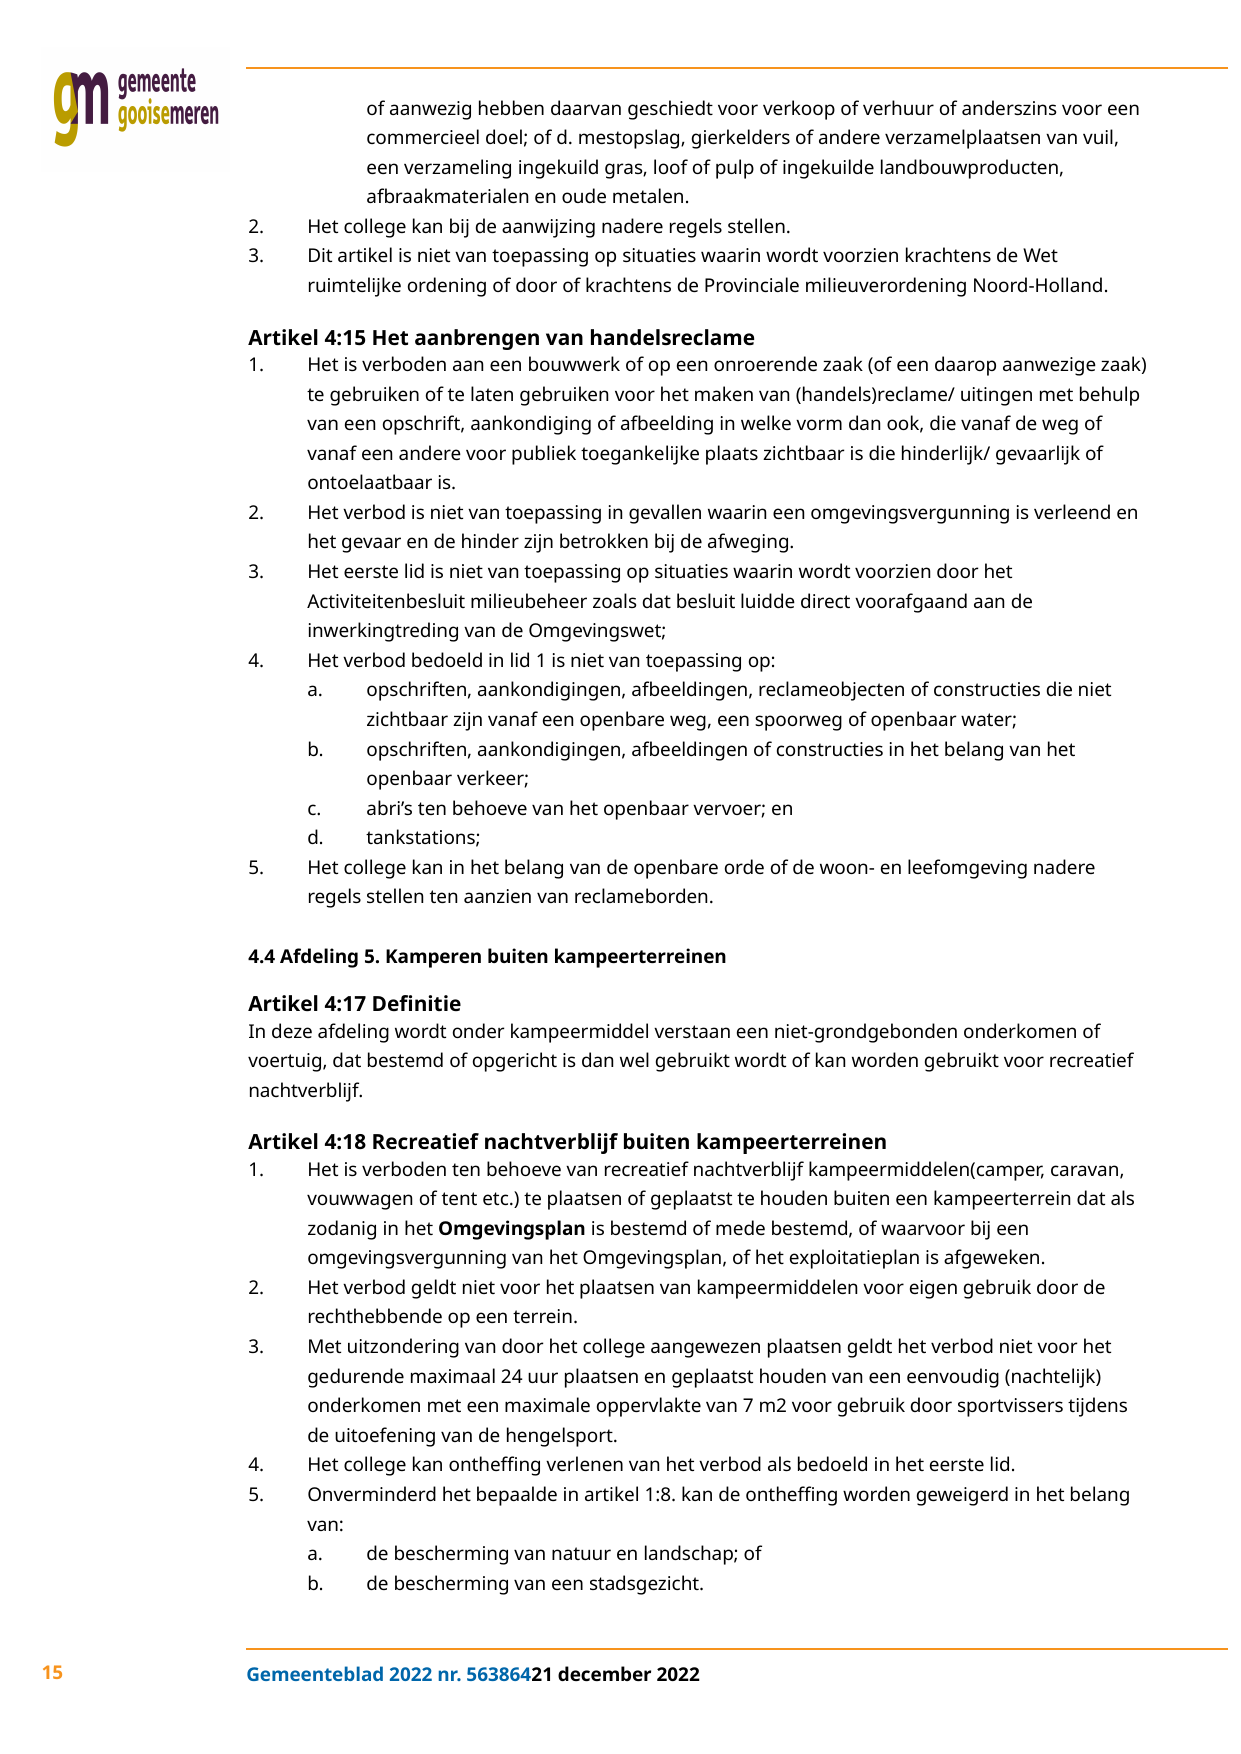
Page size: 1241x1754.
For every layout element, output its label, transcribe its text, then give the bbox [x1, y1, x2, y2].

list of aanwezig hebben daarvan geschiedt voor verkoop of verhuur of anderszins voor een commercieel doel; of d. mestopslag, gierkelders of andere verzamelplaatsen van vuil, een verzameling ingekuild gras, loof of pulp of ingekuilde landbouwproducten, afbraakmaterialen en oude metalen. [307, 95, 1152, 209]
list opschriften, aankondigingen, afbeeldingen, reclameobjecten of constructies die niet zichtbaar zijn vanaf een openbare weg, een spoorweg of openbaar water; [307, 677, 1152, 732]
list Het is verboden ten behoeve van recreatief nachtverblijf kampeermiddelen(camper, caravan, vouwwagen of tent etc.) te plaatsen of geplaatst te houden buiten een kampeerterrein dat als zodanig in het Omgevingsplan is bestemd of mede bestemd, of waarvoor bij een omgevingsvergunning van het Omgevingsplan, of het exploitatieplan is afgeweken. [248, 1156, 1152, 1270]
list Het verbod geldt niet voor het plaatsen van kampeermiddelen voor eigen gebruik door de rechthebbende op een terrein. [248, 1274, 1152, 1329]
list Het college kan ontheffing verlenen van het verbod als bedoeld in het eerste lid. [248, 1452, 1152, 1477]
list abri’s ten behoeve van het openbaar vervoer; en [307, 795, 1152, 821]
list Het verbod bedoeld in lid 1 is niet van toepassing op: [248, 647, 1152, 673]
list Het is verboden aan een bouwwerk of op een onroerende zaak (of een daarop aanwezige zaak) te gebruiken of te laten gebruiken voor het maken van (handels)reclame/ uitingen met behulp van een opschrift, aankondiging of afbeelding in welke vorm dan ook, die vanaf de weg of vanaf een andere voor publiek toegankelijke plaats zichtbaar is die hinderlijk/ gevaarlijk of ontoelaatbaar is. [248, 351, 1152, 495]
picture [41, 47, 231, 172]
list Met uitzondering van door het college aangewezen plaatsen geldt het verbod niet voor het gedurende maximaal 24 uur plaatsen en geplaatst houden van een eenvoudig (nachtelijk) onderkomen met een maximale oppervlakte van 7 m2 voor gebruik door sportvissers tijdens de uitoefening van de hengelsport. [248, 1333, 1152, 1448]
list tankstations; [307, 824, 1152, 850]
text In deze afdeling wordt onder kampeermiddel verstaan een niet-grondgebonden onderkomen of voertuig, dat bestemd of opgericht is dan wel gebruikt wordt of kan worden gebruikt voor recreatief nachtverblijf. [248, 1018, 1152, 1103]
list de bescherming van natuur en landschap; of [307, 1540, 1152, 1566]
list Het eerste lid is niet van toepassing op situaties waarin wordt voorzien door het Activiteitenbesluit milieubeheer zoals dat besluit luidde direct voorafgaand aan de inwerkingtreding van de Omgevingswet; [248, 558, 1152, 643]
text Artikel 4:18 Recreatief nachtverblijf buiten kampeerterreinen [248, 1127, 1152, 1156]
list Het verbod is niet van toepassing in gevallen waarin een omgevingsvergunning is verleend en het gevaar en de hinder zijn betrokken bij de afweging. [248, 499, 1152, 554]
list de bescherming van een stadsgezicht. [307, 1570, 1152, 1596]
text Artikel 4:15 Het aanbrengen van handelsreclame [248, 323, 1152, 351]
list Dit artikel is niet van toepassing op situaties waarin wordt voorzien krachtens de Wet ruimtelijke ordening of door of krachtens de Provinciale milieuverordening Noord-Holland. [248, 243, 1152, 298]
text 4.4 Afdeling 5. Kamperen buiten kampeerterreinen [248, 943, 1152, 968]
list Het college kan bij de aanwijzing nadere regels stellen. [248, 213, 1152, 239]
list Onverminderd het bepaalde in artikel 1:8. kan de ontheffing worden geweigerd in het belang van: [248, 1481, 1152, 1537]
list opschriften, aankondigingen, afbeeldingen of constructies in het belang van het openbaar verkeer; [307, 736, 1152, 791]
list Het college kan in het belang van de openbare orde of de woon- en leefomgeving nadere regels stellen ten aanzien van reclameborden. [248, 854, 1152, 909]
text Artikel 4:17 Definitie [248, 989, 1152, 1018]
